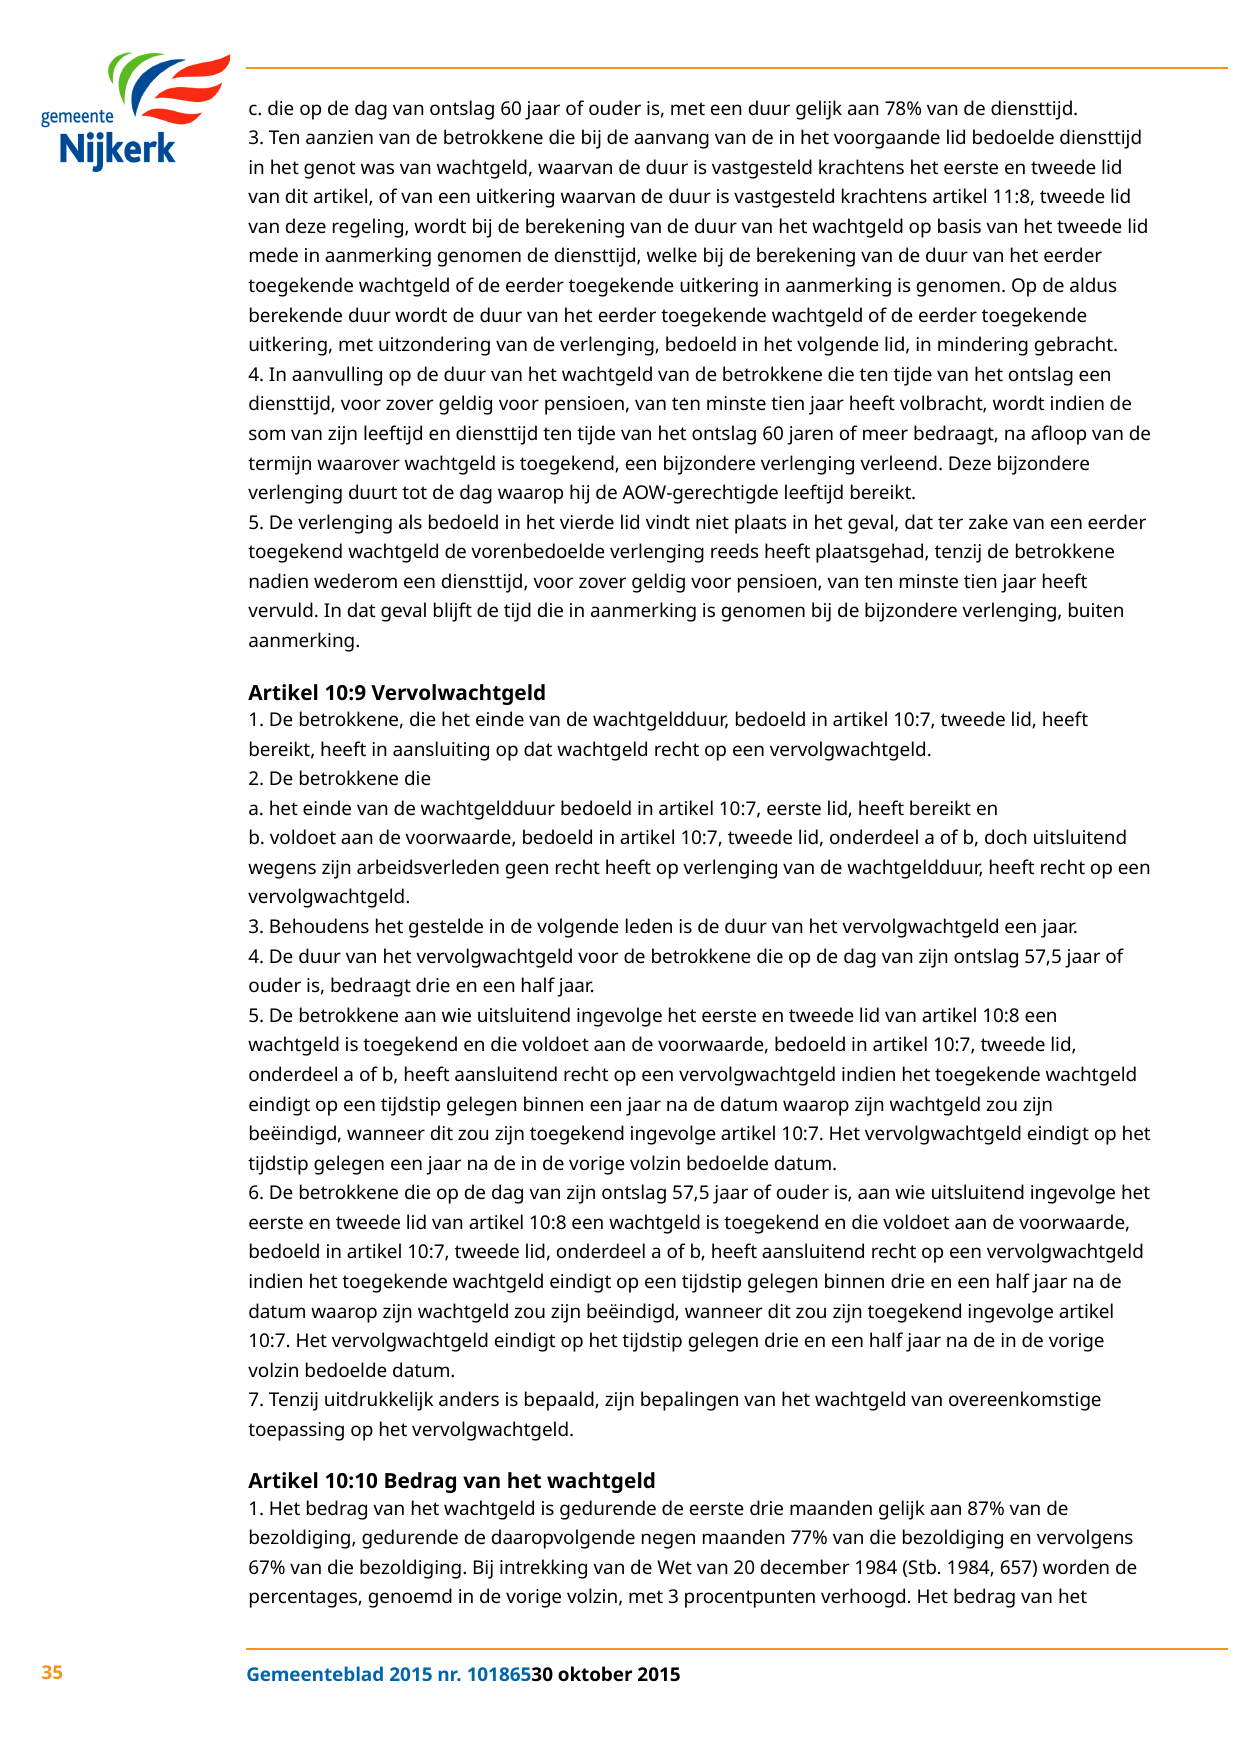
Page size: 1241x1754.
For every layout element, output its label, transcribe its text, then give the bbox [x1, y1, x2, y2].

text 4. In aanvulling op de duur van het wachtgeld van de betrokkene die ten tijde van het ontslag een diensttijd, voor zover geldig voor pensioen, van ten minste tien jaar heeft volbracht, wordt indien de som van zijn leeftijd en diensttijd ten tijde van het ontslag 60 jaren of meer bedraagt, na afloop van de termijn waarover wachtgeld is toegekend, een bijzondere verlenging verleend. Deze bijzondere verlenging duurt tot de dag waarop hij de AOW-gerechtigde leeftijd bereikt. [248, 361, 1152, 505]
text 5. De verlenging als bedoeld in het vierde lid vindt niet plaats in het geval, dat ter zake van een eerder toegekend wachtgeld de vorenbedoelde verlenging reeds heeft plaatsgehad, tenzij de betrokkene nadien wederom een diensttijd, voor zover geldig voor pensioen, van ten minste tien jaar heeft vervuld. In dat geval blijft de tijd die in aanmerking is genomen bij de bijzondere verlenging, buiten aanmerking. [248, 509, 1152, 653]
text a. het einde van de wachtgeldduur bedoeld in artikel 10:7, eerste lid, heeft bereikt en [248, 795, 1152, 821]
text 4. De duur van het vervolgwachtgeld voor de betrokkene die op de dag van zijn ontslag 57,5 jaar of ouder is, bedraagt drie en een half jaar. [248, 943, 1152, 998]
text c. die op de dag van ontslag 60 jaar of ouder is, met een duur gelijk aan 78% van de diensttijd. [248, 95, 1152, 121]
text Artikel 10:9 Vervolwachtgeld [248, 678, 1152, 706]
text Artikel 10:10 Bedrag van het wachtgeld [248, 1467, 1152, 1495]
text 5. De betrokkene aan wie uitsluitend ingevolge het eerste en tweede lid van artikel 10:8 een wachtgeld is toegekend en die voldoet aan de voorwaarde, bedoeld in artikel 10:7, tweede lid, onderdeel a of b, heeft aansluitend recht op een vervolgwachtgeld indien het toegekende wachtgeld eindigt op een tijdstip gelegen binnen een jaar na de datum waarop zijn wachtgeld zou zijn beëindigd, wanneer dit zou zijn toegekend ingevolge artikel 10:7. Het vervolgwachtgeld eindigt op het tijdstip gelegen een jaar na de in de vorige volzin bedoelde datum. [248, 1002, 1152, 1176]
picture [41, 47, 231, 172]
text b. voldoet aan de voorwaarde, bedoeld in artikel 10:7, tweede lid, onderdeel a of b, doch uitsluitend wegens zijn arbeidsverleden geen recht heeft op verlenging van de wachtgeldduur, heeft recht op een vervolgwachtgeld. [248, 824, 1152, 909]
text 3. Ten aanzien van de betrokkene die bij de aanvang van de in het voorgaande lid bedoelde diensttijd in het genot was van wachtgeld, waarvan de duur is vastgesteld krachtens het eerste en tweede lid van dit artikel, of van een uitkering waarvan de duur is vastgesteld krachtens artikel 11:8, tweede lid van deze regeling, wordt bij de berekening van de duur van het wachtgeld op basis van het tweede lid mede in aanmerking genomen de diensttijd, welke bij de berekening van de duur van het eerder toegekende wachtgeld of de eerder toegekende uitkering in aanmerking is genomen. Op de aldus berekende duur wordt de duur van het eerder toegekende wachtgeld of de eerder toegekende uitkering, met uitzondering van de verlenging, bedoeld in het volgende lid, in mindering gebracht. [248, 124, 1152, 357]
text 2. De betrokkene die [248, 765, 1152, 791]
text 7. Tenzij uitdrukkelijk anders is bepaald, zijn bepalingen van het wachtgeld van overeenkomstige toepassing op het vervolgwachtgeld. [248, 1387, 1152, 1442]
text 1. De betrokkene, die het einde van de wachtgeldduur, bedoeld in artikel 10:7, tweede lid, heeft bereikt, heeft in aansluiting op dat wachtgeld recht op een vervolgwachtgeld. [248, 706, 1152, 761]
text 1. Het bedrag van het wachtgeld is gedurende de eerste drie maanden gelijk aan 87% van de bezoldiging, gedurende de daaropvolgende negen maanden 77% van die bezoldiging en vervolgens 67% van die bezoldiging. Bij intrekking van de Wet van 20 december 1984 (Stb. 1984, 657) worden de percentages, genoemd in de vorige volzin, met 3 procentpunten verhoogd. Het bedrag van het [248, 1495, 1152, 1609]
text 6. De betrokkene die op de dag van zijn ontslag 57,5 jaar of ouder is, aan wie uitsluitend ingevolge het eerste en tweede lid van artikel 10:8 een wachtgeld is toegekend en die voldoet aan de voorwaarde, bedoeld in artikel 10:7, tweede lid, onderdeel a of b, heeft aansluitend recht op een vervolgwachtgeld indien het toegekende wachtgeld eindigt op een tijdstip gelegen binnen drie en een half jaar na de datum waarop zijn wachtgeld zou zijn beëindigd, wanneer dit zou zijn toegekend ingevolge artikel 10:7. Het vervolgwachtgeld eindigt op het tijdstip gelegen drie en een half jaar na de in de vorige volzin bedoelde datum. [248, 1179, 1152, 1383]
text 3. Behoudens het gestelde in de volgende leden is de duur van het vervolgwachtgeld een jaar. [248, 913, 1152, 939]
